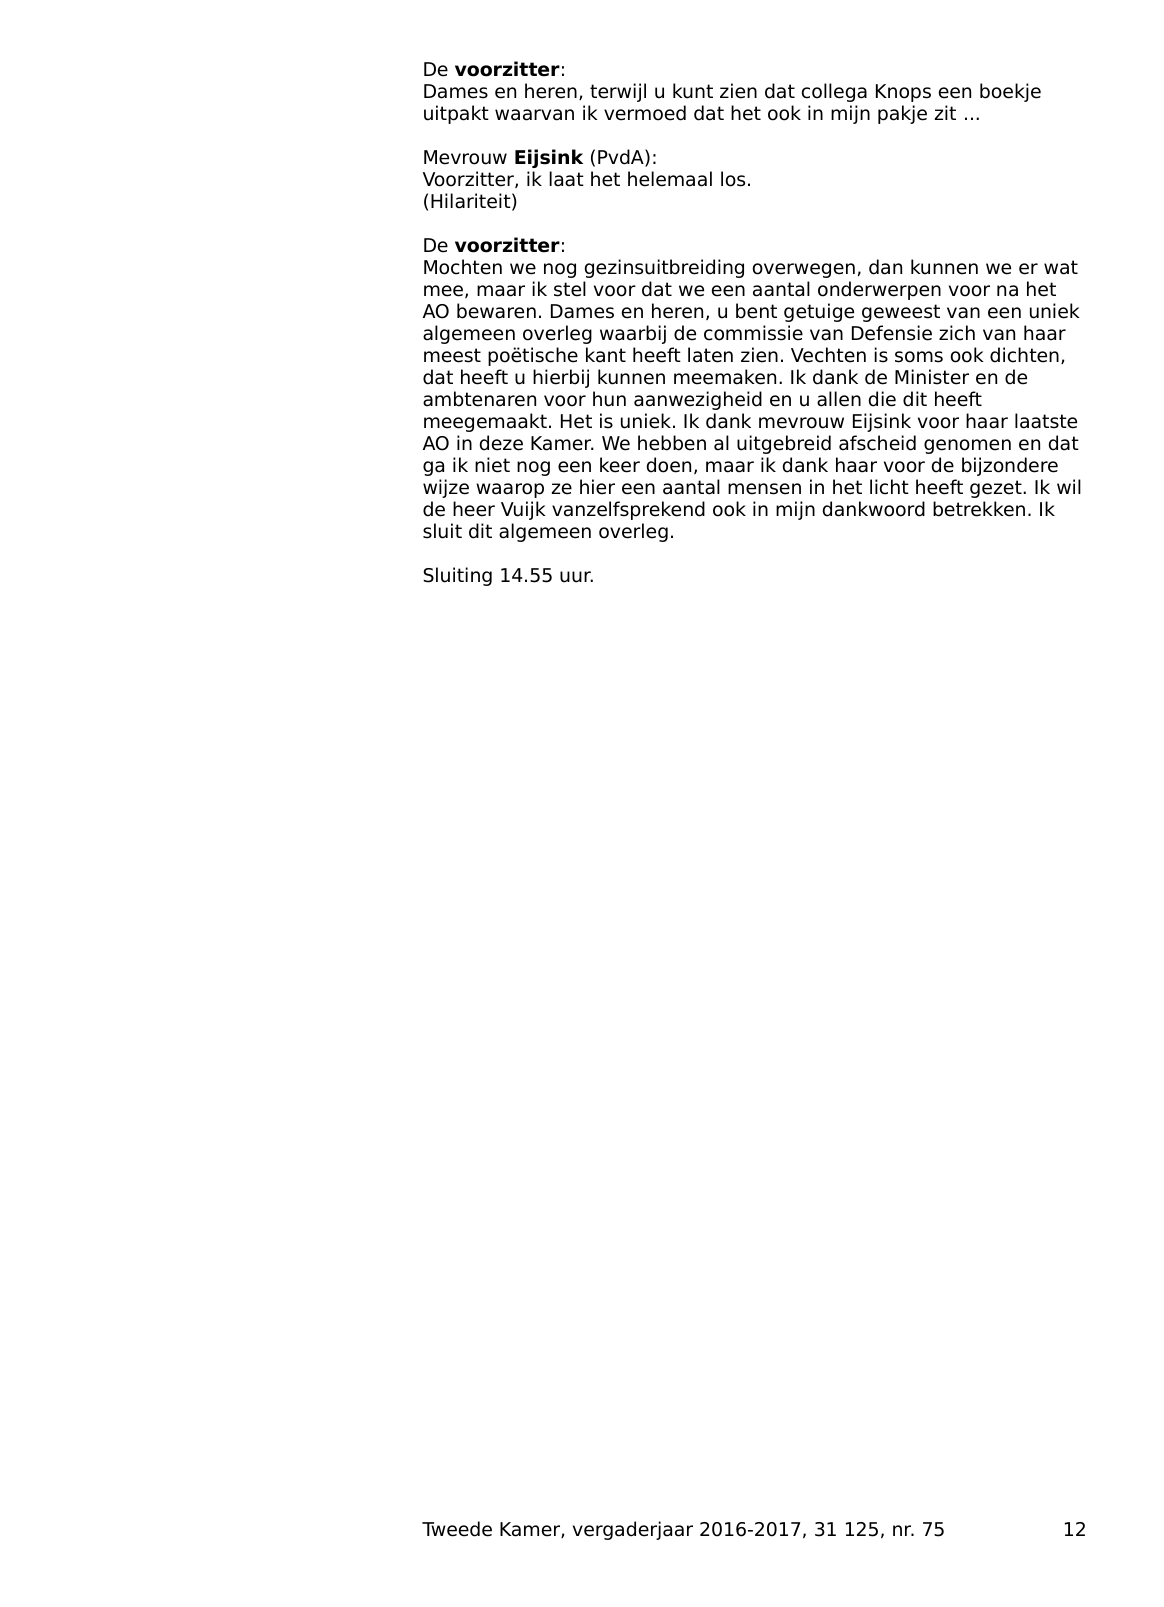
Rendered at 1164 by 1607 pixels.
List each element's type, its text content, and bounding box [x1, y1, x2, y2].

text De voorzitter: [422, 235, 1087, 257]
text Voorzitter, ik laat het helemaal los. [422, 169, 1087, 191]
text Sluiting 14.55 uur. [422, 565, 1087, 587]
text De voorzitter: [422, 59, 1087, 81]
text (Hilariteit) [422, 191, 1087, 213]
text Mochten we nog gezinsuitbreiding overwegen, dan kunnen we er wat mee, maar ik stel voor dat we een aantal onderwerpen voor na het AO bewaren. Dames en heren, u bent getuige geweest van een uniek algemeen overleg waarbij de commissie van Defensie zich van haar meest poëtische kant heeft laten zien. Vechten is soms ook dichten, dat heeft u hierbij kunnen meemaken. Ik dank de Minister en de ambtenaren voor hun aanwezigheid en u allen die dit heeft meegemaakt. Het is uniek. Ik dank mevrouw Eijsink voor haar laatste AO in deze Kamer. We hebben al uitgebreid afscheid genomen en dat ga ik niet nog een keer doen, maar ik dank haar voor de bijzondere wijze waarop ze hier een aantal mensen in het licht heeft gezet. Ik wil de heer Vuijk vanzelfsprekend ook in mijn dankwoord betrekken. Ik sluit dit algemeen overleg. [422, 257, 1087, 543]
text Dames en heren, terwijl u kunt zien dat collega Knops een boekje uitpakt waarvan ik vermoed dat het ook in mijn pakje zit ... [422, 81, 1087, 125]
text Mevrouw Eijsink (PvdA): [422, 147, 1087, 169]
